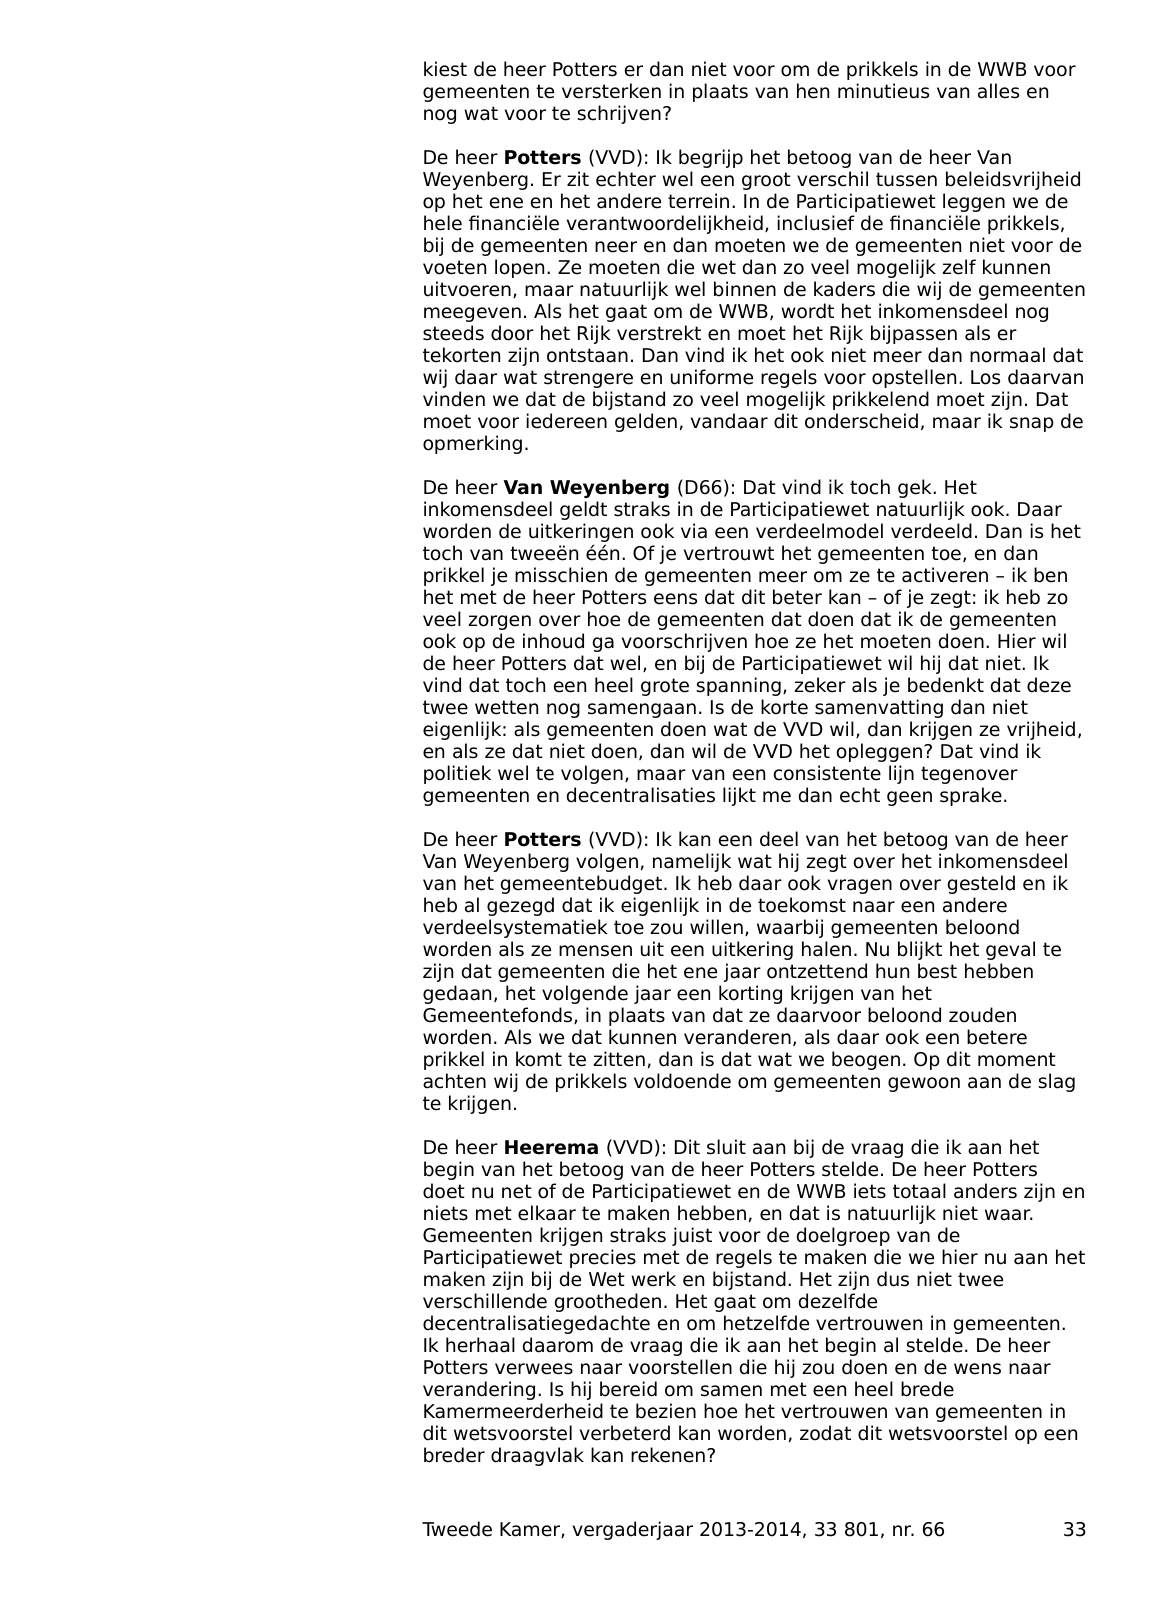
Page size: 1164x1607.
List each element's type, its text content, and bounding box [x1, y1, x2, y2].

text kiest de heer Potters er dan niet voor om de prikkels in de WWB voor gemeenten te versterken in plaats van hen minutieus van alles en nog wat voor te schrijven? [422, 59, 1087, 125]
text De heer Potters (VVD): Ik begrijp het betoog van de heer Van Weyenberg. Er zit echter wel een groot verschil tussen beleidsvrijheid op het ene en het andere terrein. In de Participatiewet leggen we de hele financiële verantwoordelijkheid, inclusief de financiële prikkels, bij de gemeenten neer en dan moeten we de gemeenten niet voor de voeten lopen. Ze moeten die wet dan zo veel mogelijk zelf kunnen uitvoeren, maar natuurlijk wel binnen de kaders die wij de gemeenten meegeven. Als het gaat om de WWB, wordt het inkomensdeel nog steeds door het Rijk verstrekt en moet het Rijk bijpassen als er tekorten zijn ontstaan. Dan vind ik het ook niet meer dan normaal dat wij daar wat strengere en uniforme regels voor opstellen. Los daarvan vinden we dat de bijstand zo veel mogelijk prikkelend moet zijn. Dat moet voor iedereen gelden, vandaar dit onderscheid, maar ik snap de opmerking. [422, 147, 1087, 455]
text De heer Potters (VVD): Ik kan een deel van het betoog van de heer Van Weyenberg volgen, namelijk wat hij zegt over het inkomensdeel van het gemeentebudget. Ik heb daar ook vragen over gesteld en ik heb al gezegd dat ik eigenlijk in de toekomst naar een andere verdeelsystematiek toe zou willen, waarbij gemeenten beloond worden als ze mensen uit een uitkering halen. Nu blijkt het geval te zijn dat gemeenten die het ene jaar ontzettend hun best hebben gedaan, het volgende jaar een korting krijgen van het Gemeentefonds, in plaats van dat ze daarvoor beloond zouden worden. Als we dat kunnen veranderen, als daar ook een betere prikkel in komt te zitten, dan is dat wat we beogen. Op dit moment achten wij de prikkels voldoende om gemeenten gewoon aan de slag te krijgen. [422, 829, 1087, 1115]
text De heer Heerema (VVD): Dit sluit aan bij de vraag die ik aan het begin van het betoog van de heer Potters stelde. De heer Potters doet nu net of de Participatiewet en de WWB iets totaal anders zijn en niets met elkaar te maken hebben, en dat is natuurlijk niet waar. Gemeenten krijgen straks juist voor de doelgroep van de Participatiewet precies met de regels te maken die we hier nu aan het maken zijn bij de Wet werk en bijstand. Het zijn dus niet twee verschillende grootheden. Het gaat om dezelfde decentralisatiegedachte en om hetzelfde vertrouwen in gemeenten. Ik herhaal daarom de vraag die ik aan het begin al stelde. De heer Potters verwees naar voorstellen die hij zou doen en de wens naar verandering. Is hij bereid om samen met een heel brede Kamermeerderheid te bezien hoe het vertrouwen van gemeenten in dit wetsvoorstel verbeterd kan worden, zodat dit wetsvoorstel op een breder draagvlak kan rekenen? [422, 1137, 1087, 1467]
text De heer Van Weyenberg (D66): Dat vind ik toch gek. Het inkomensdeel geldt straks in de Participatiewet natuurlijk ook. Daar worden de uitkeringen ook via een verdeelmodel verdeeld. Dan is het toch van tweeën één. Of je vertrouwt het gemeenten toe, en dan prikkel je misschien de gemeenten meer om ze te activeren – ik ben het met de heer Potters eens dat dit beter kan – of je zegt: ik heb zo veel zorgen over hoe de gemeenten dat doen dat ik de gemeenten ook op de inhoud ga voorschrijven hoe ze het moeten doen. Hier wil de heer Potters dat wel, en bij de Participatiewet wil hij dat niet. Ik vind dat toch een heel grote spanning, zeker als je bedenkt dat deze twee wetten nog samengaan. Is de korte samenvatting dan niet eigenlijk: als gemeenten doen wat de VVD wil, dan krijgen ze vrijheid, en als ze dat niet doen, dan wil de VVD het opleggen? Dat vind ik politiek wel te volgen, maar van een consistente lijn tegenover gemeenten en decentralisaties lijkt me dan echt geen sprake. [422, 477, 1087, 807]
